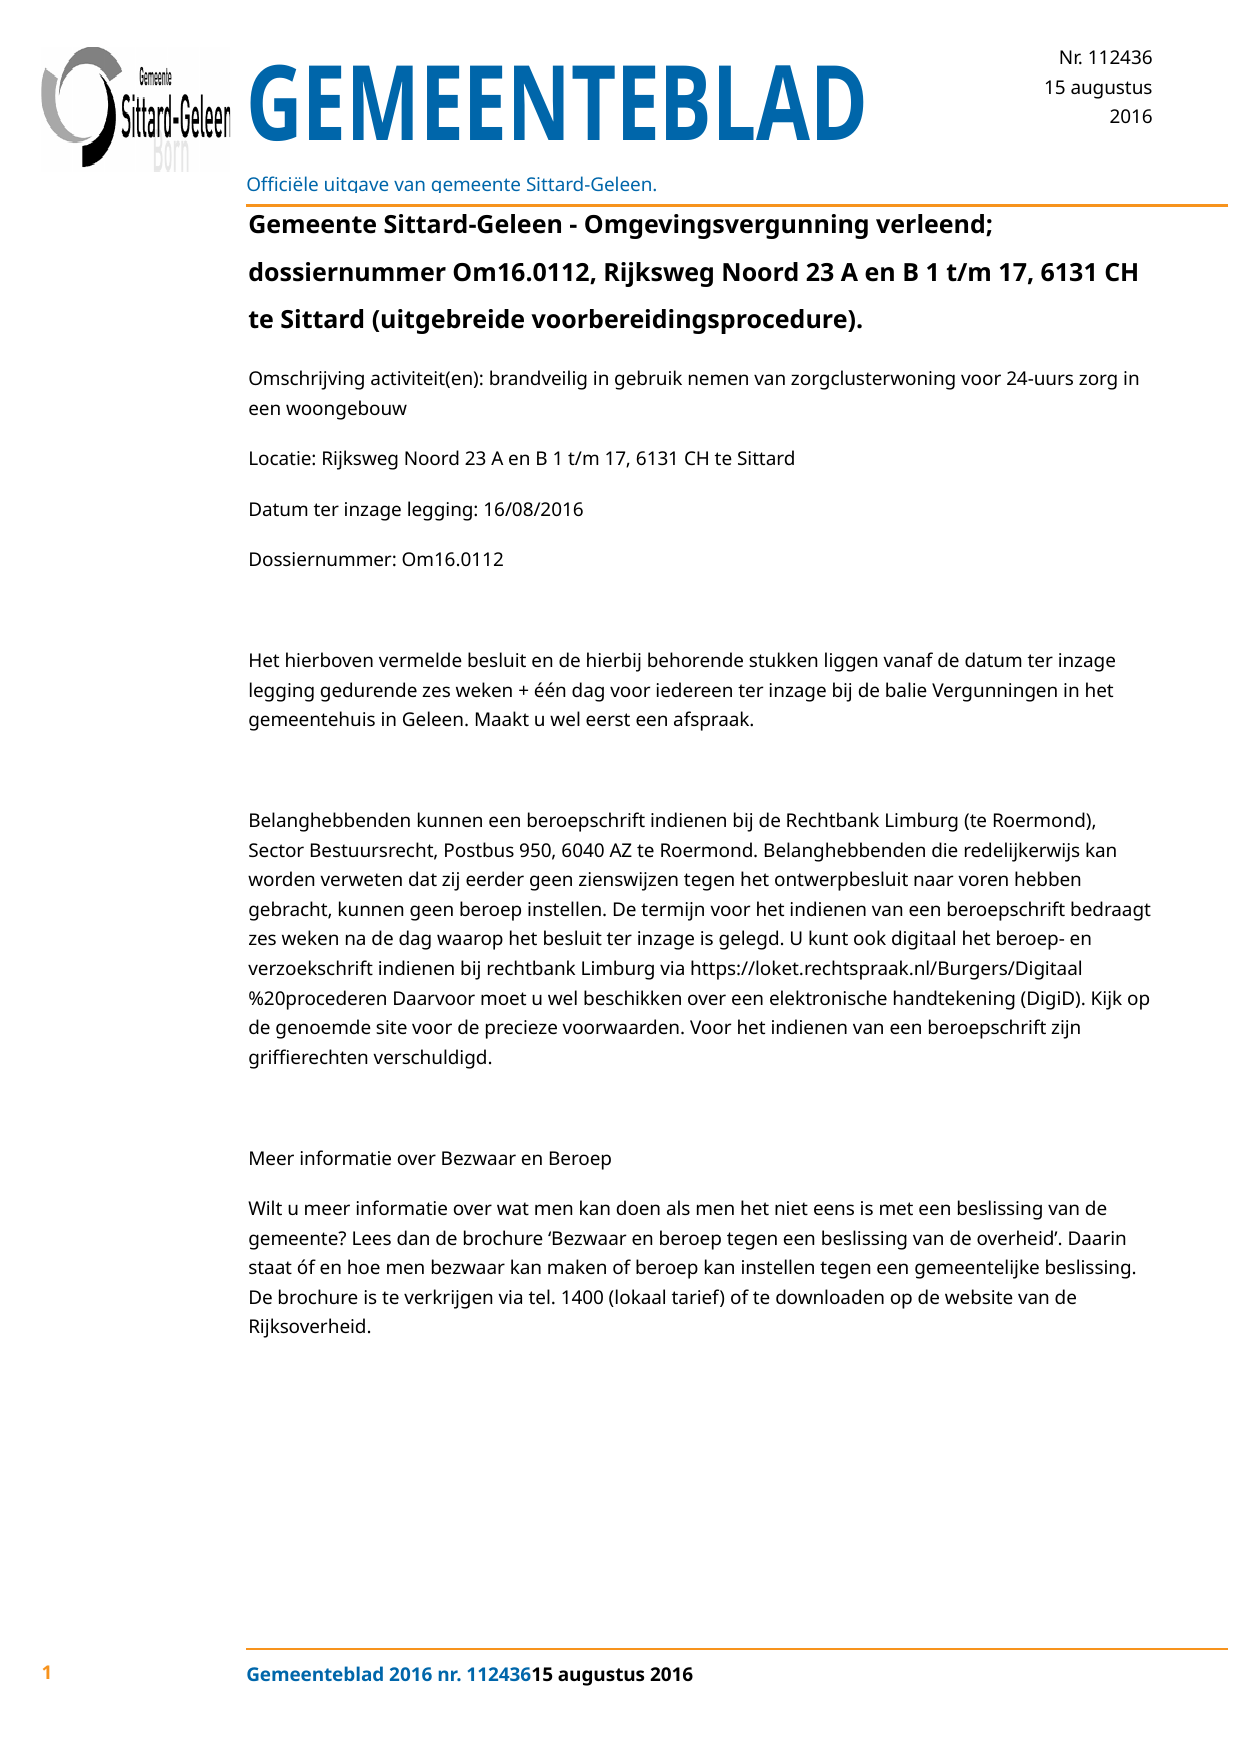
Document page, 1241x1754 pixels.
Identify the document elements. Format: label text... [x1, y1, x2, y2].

text Gemeente Sittard-Geleen - Omgevingsvergunning verleend; dossiernummer Om16.0112, Rijksweg Noord 23 A en B 1 t/m 17, 6131 CH te Sittard (uitgebreide voorbereidingsprocedure). [248, 207, 1152, 336]
text Belanghebbenden kunnen een beroepschrift indienen bij de Rechtbank Limburg (te Roermond), Sector Bestuursrecht, Postbus 950, 6040 AZ te Roermond. Belanghebbenden die redelijkerwijs kan worden verweten dat zij eerder geen zienswijzen tegen het ontwerpbesluit naar voren hebben gebracht, kunnen geen beroep instellen. De termijn voor het indienen van een beroepschrift bedraagt zes weken na de dag waarop het besluit ter inzage is gelegd. U kunt ook digitaal het beroep- en verzoekschrift indienen bij rechtbank Limburg via https://loket.rechtspraak.nl/Burgers/Digitaal%20procederen Daarvoor moet u wel beschikken over een elektronische handtekening (DigiD). Kijk op de genoemde site voor de precieze voorwaarden. Voor het indienen van een beroepschrift zijn griffierechten verschuldigd. [248, 807, 1152, 1069]
text Dossiernummer: Om16.0112 [248, 546, 1152, 572]
text Omschrijving activiteit(en): brandveilig in gebruik nemen van zorgclusterwoning voor 24-uurs zorg in een woongebouw [248, 366, 1152, 421]
text Locatie: Rijksweg Noord 23 A en B 1 t/m 17, 6131 CH te Sittard [248, 446, 1152, 471]
text Meer informatie over Bezwaar en Beroep [248, 1145, 1152, 1170]
text Wilt u meer informatie over wat men kan doen als men het niet eens is met een beslissing van de gemeente? Lees dan de brochure ‘Bezwaar en beroep tegen een beslissing van de overheid’. Daarin staat óf en hoe men bezwaar kan maken of beroep kan instellen tegen een gemeentelijke beslissing. De brochure is te verkrijgen via tel. 1400 (lokaal tarief) of te downloaden op de website van de Rijksoverheid. [248, 1195, 1152, 1339]
picture [41, 47, 231, 172]
text Datum ter inzage legging: 16/08/2016 [248, 496, 1152, 522]
text Het hierboven vermelde besluit en de hierbij behorende stukken liggen vanaf de datum ter inzage legging gedurende zes weken + één dag voor iedereen ter inzage bij de balie Vergunningen in het gemeentehuis in Geleen. Maakt u wel eerst een afspraak. [248, 647, 1152, 732]
